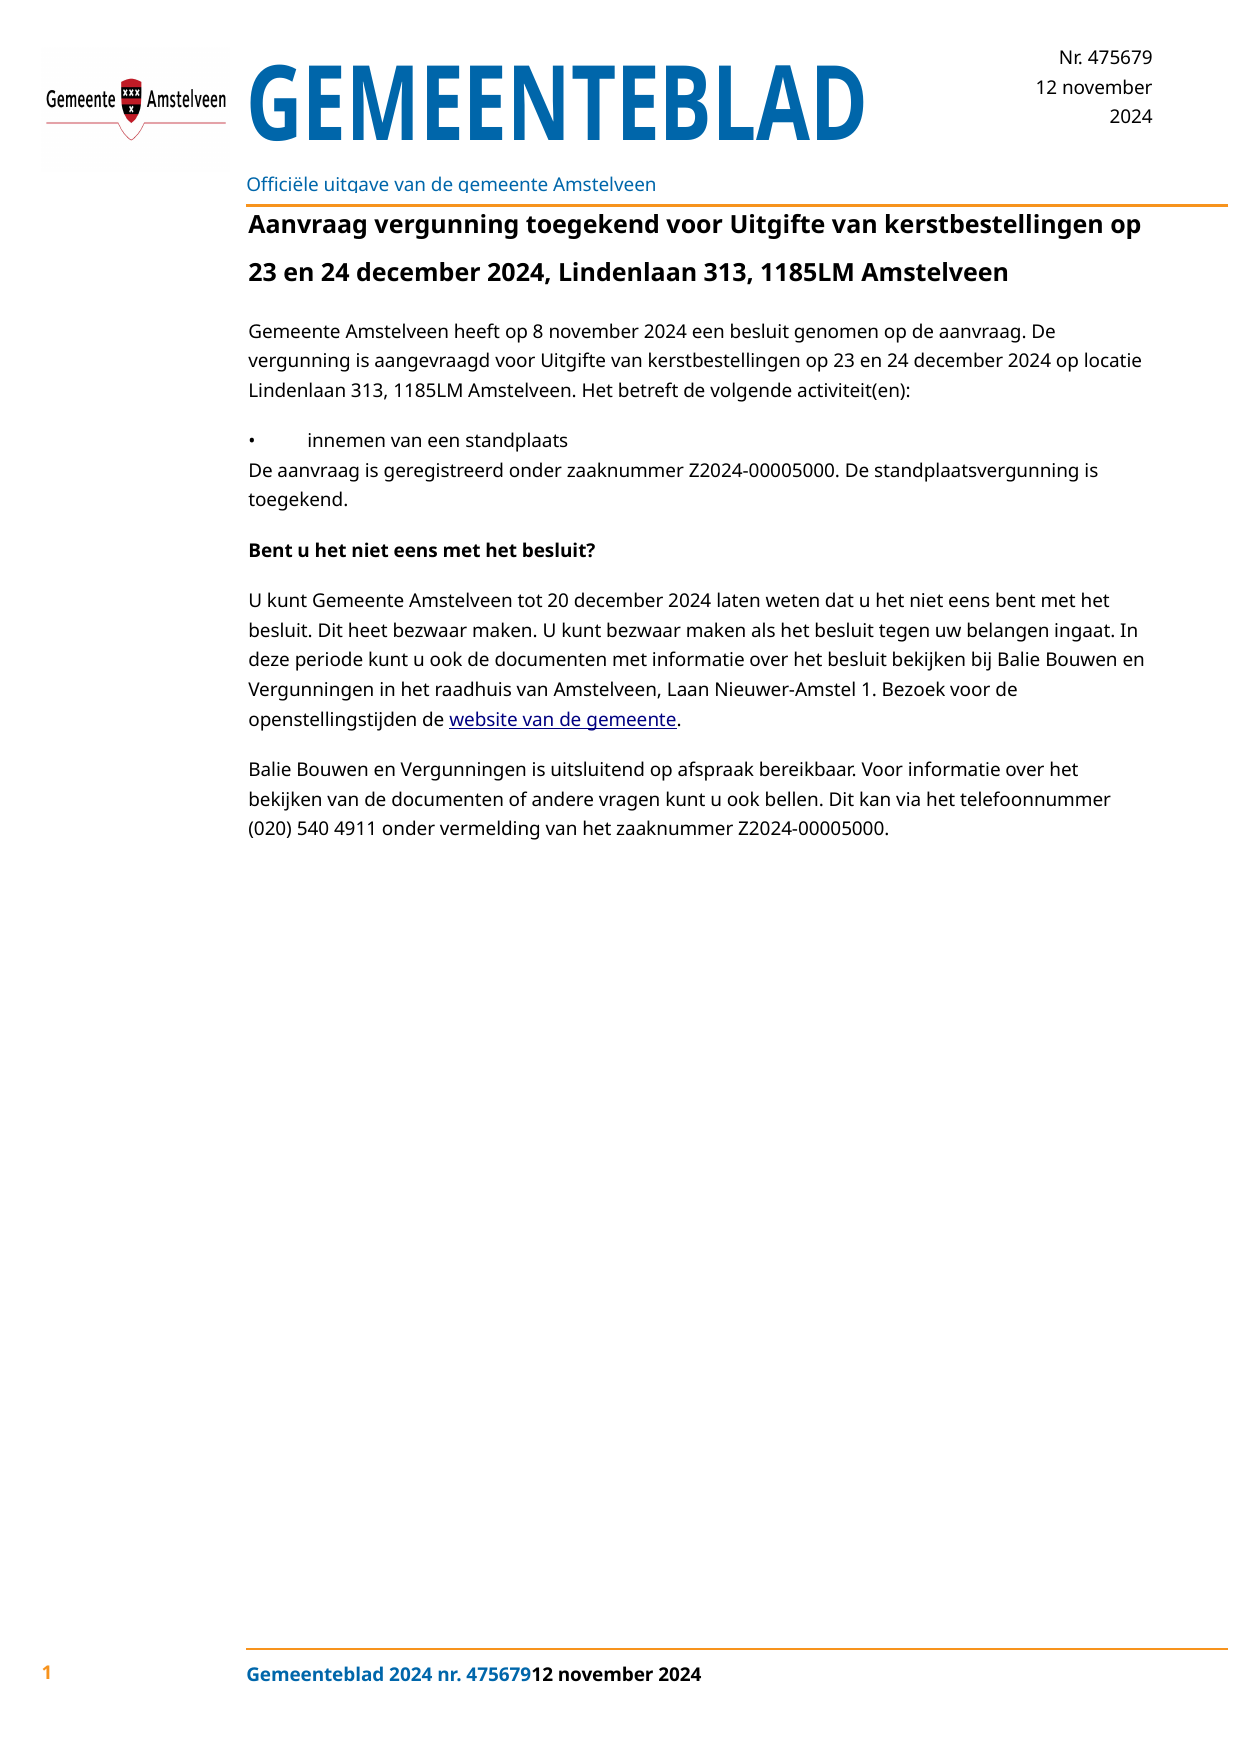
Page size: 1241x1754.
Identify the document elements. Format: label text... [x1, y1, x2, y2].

text U kunt Gemeente Amstelveen tot 20 december 2024 laten weten dat u het niet eens bent met het besluit. Dit heet bezwaar maken. U kunt bezwaar maken als het besluit tegen uw belangen ingaat. In deze periode kunt u ook de documenten met informatie over het besluit bekijken bij Balie Bouwen en Vergunningen in het raadhuis van Amstelveen, Laan Nieuwer-Amstel 1. Bezoek voor de openstellingstijden de website van de gemeente. [248, 587, 1152, 732]
list innemen van een standplaats [248, 427, 1152, 453]
text Bent u het niet eens met het besluit? [248, 537, 1152, 563]
text Aanvraag vergunning toegekend voor Uitgifte van kerstbestellingen op 23 en 24 december 2024, Lindenlaan 313, 1185LM Amstelveen [248, 207, 1152, 288]
text Balie Bouwen en Vergunningen is uitsluitend op afspraak bereikbaar. Voor informatie over het bekijken van de documenten of andere vragen kunt u ook bellen. Dit kan via het telefoonnummer (020) 540 4911 onder vermelding van het zaaknummer Z2024-00005000. [248, 756, 1152, 841]
picture [41, 47, 231, 172]
text Gemeente Amstelveen heeft op 8 november 2024 een besluit genomen op de aanvraag. De vergunning is aangevraagd voor Uitgifte van kerstbestellingen op 23 en 24 december 2024 op locatie Lindenlaan 313, 1185LM Amstelveen. Het betreft de volgende activiteit(en): [248, 318, 1152, 403]
text De aanvraag is geregistreerd onder zaaknummer Z2024-00005000. De standplaatsvergunning is toegekend. [248, 457, 1152, 512]
